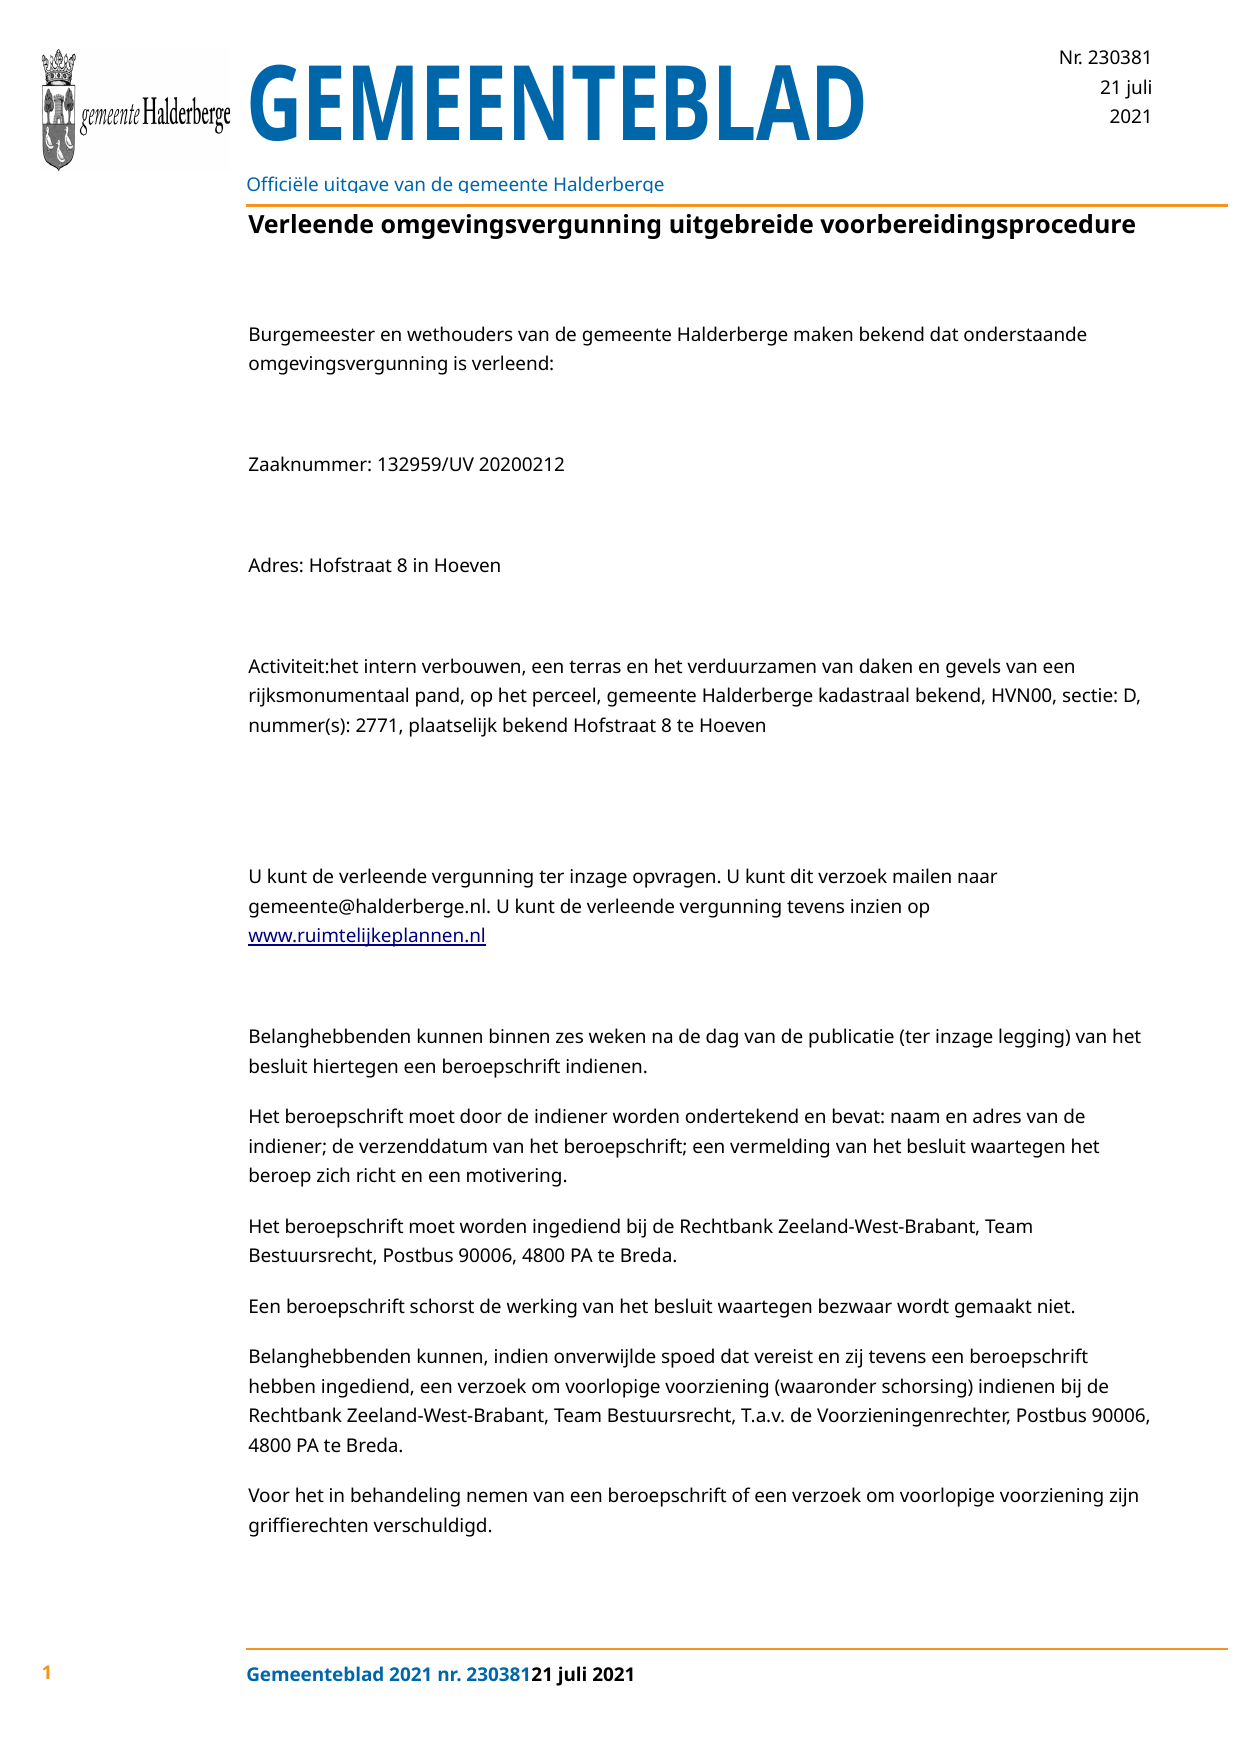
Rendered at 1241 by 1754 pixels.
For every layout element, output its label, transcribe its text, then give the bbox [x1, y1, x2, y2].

text Het beroepschrift moet door de indiener worden ondertekend en bevat: naam en adres van de indiener; de verzenddatum van het beroepschrift; een vermelding van het besluit waartegen het beroep zich richt en een motivering. [248, 1103, 1152, 1188]
text Voor het in behandeling nemen van een beroepschrift of een verzoek om voorlopige voorziening zijn griffierechten verschuldigd. [248, 1482, 1152, 1538]
text Activiteit:het intern verbouwen, een terras en het verduurzamen van daken en gevels van een rijksmonumentaal pand, op het perceel, gemeente Halderberge kadastraal bekend, HVN00, sectie: D, nummer(s): 2771, plaatselijk bekend Hofstraat 8 te Hoeven [248, 653, 1152, 738]
text Belanghebbenden kunnen, indien onverwijlde spoed dat vereist en zij tevens een beroepschrift hebben ingediend, een verzoek om voorlopige voorziening (waaronder schorsing) indienen bij de Rechtbank Zeeland-West-Brabant, Team Bestuursrecht, T.a.v. de Voorzieningenrechter, Postbus 90006, 4800 PA te Breda. [248, 1343, 1152, 1458]
text Burgemeester en wethouders van de gemeente Halderberge maken bekend dat onderstaande omgevingsvergunning is verleend: [248, 321, 1152, 376]
text Verleende omgevingsvergunning uitgebreide voorbereidingsprocedure [248, 207, 1152, 241]
text Een beroepschrift schorst de werking van het besluit waartegen bezwaar wordt gemaakt niet. [248, 1293, 1152, 1318]
text Het beroepschrift moet worden ingediend bij de Rechtbank Zeeland-West-Brabant, Team Bestuursrecht, Postbus 90006, 4800 PA te Breda. [248, 1213, 1152, 1268]
text Belanghebbenden kunnen binnen zes weken na de dag van de publicatie (ter inzage legging) van het besluit hiertegen een beroepschrift indienen. [248, 1023, 1152, 1078]
text Adres: Hofstraat 8 in Hoeven [248, 552, 1152, 578]
picture [41, 47, 231, 172]
text Zaaknummer: 132959/UV 20200212 [248, 451, 1152, 477]
text U kunt de verleende vergunning ter inzage opvragen. U kunt dit verzoek mailen naar gemeente@halderberge.nl. U kunt de verleende vergunning tevens inzien op www.ruimtelijkeplannen.nl [248, 863, 1152, 948]
